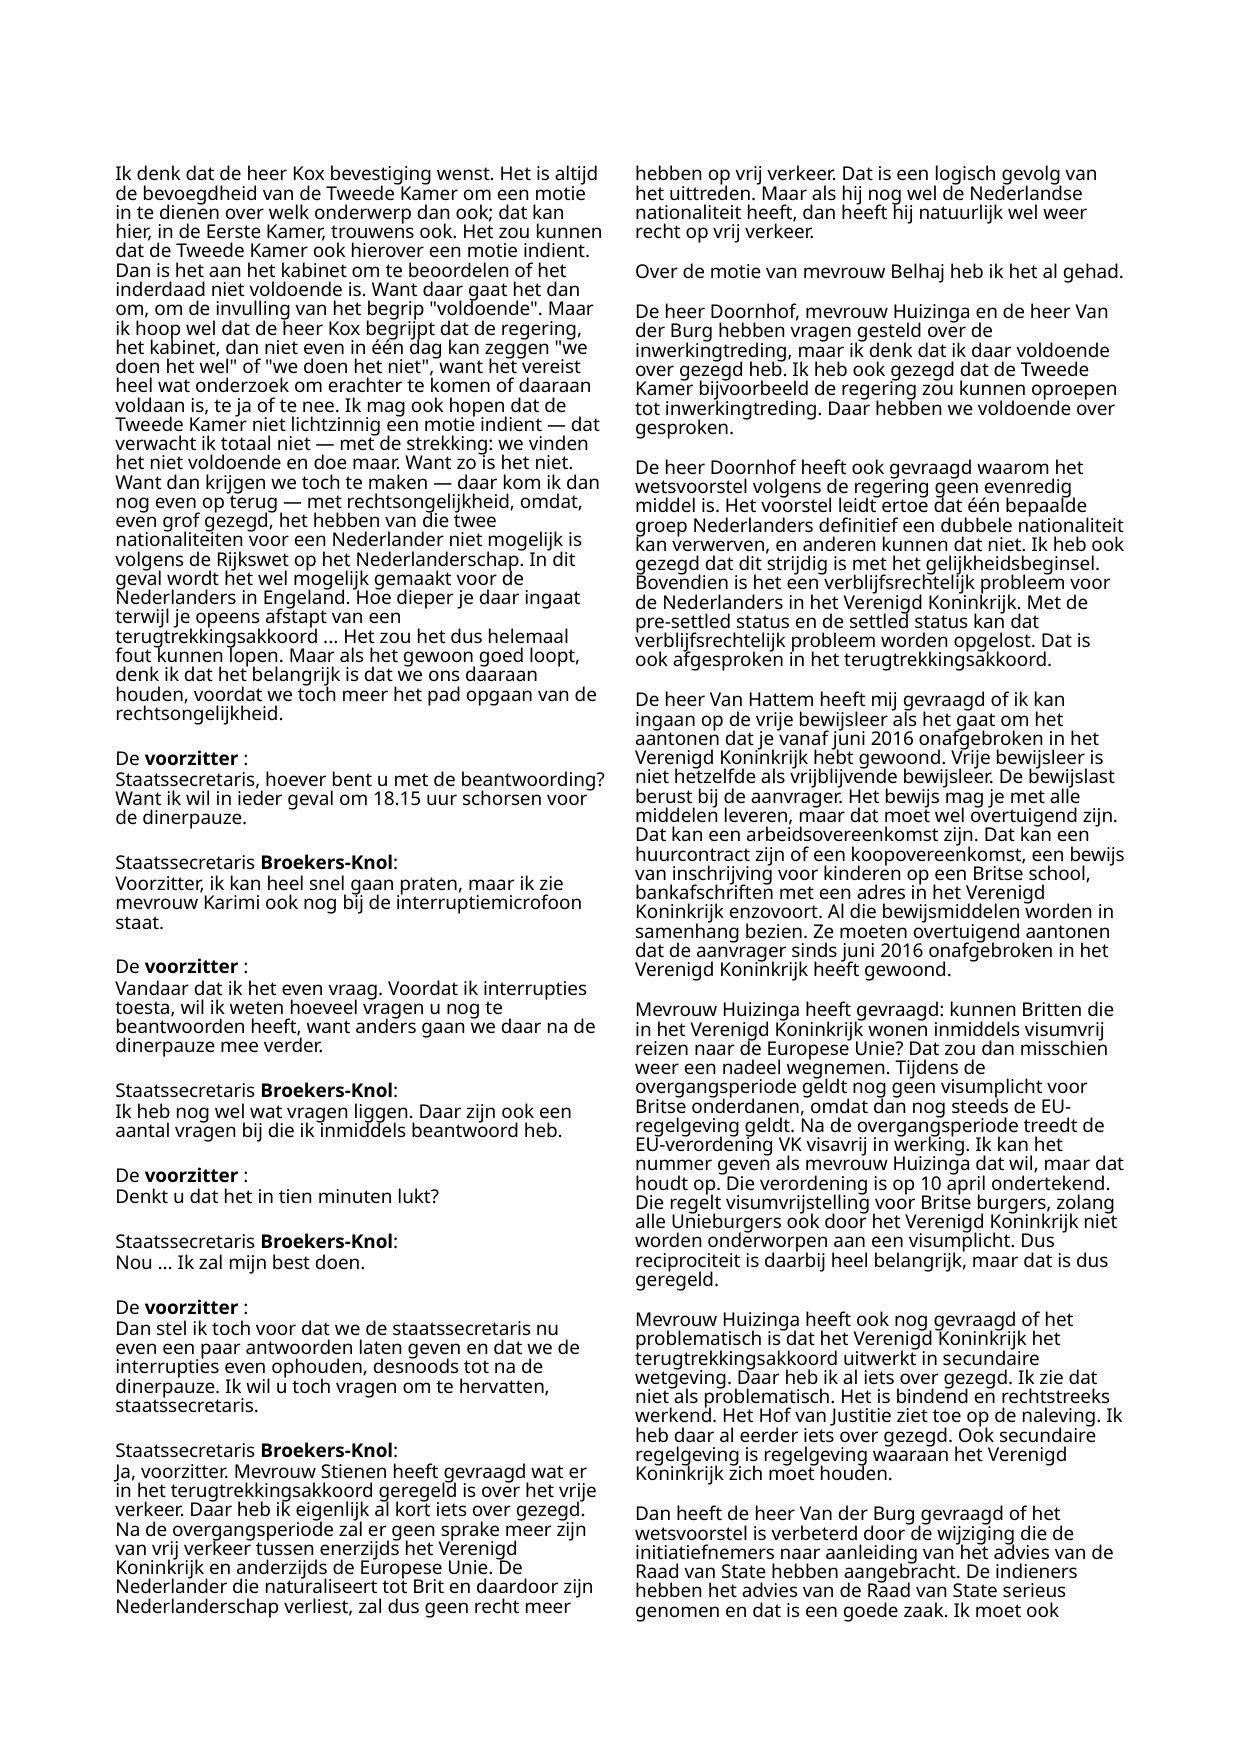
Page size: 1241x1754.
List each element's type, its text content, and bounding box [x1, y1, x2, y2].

text Dan heeft de heer Van der Burg gevraagd of het wetsvoorstel is verbeterd door de wijziging die de initiatiefnemers naar aanleiding van het advies van de Raad van State hebben aangebracht. De indieners hebben het advies van de Raad van State serieus genomen en dat is een goede zaak. Ik moet ook [635, 1505, 1125, 1621]
text De heer Doornhof, mevrouw Huizinga en de heer Van der Burg hebben vragen gesteld over de inwerkingtreding, maar ik denk dat ik daar voldoende over gezegd heb. Ik heb ook gezegd dat de Tweede Kamer bijvoorbeeld de regering zou kunnen oproepen tot inwerkingtreding. Daar hebben we voldoende over gesproken. [635, 303, 1125, 438]
text Dan stel ik toch voor dat we de staatssecretaris nu even een paar antwoorden laten geven en dat we de interrupties even ophouden, desnoods tot na de dinerpauze. Ik wil u toch vragen om te hervatten, staatssecretaris. [115, 1320, 605, 1416]
text De voorzitter : [115, 1294, 605, 1320]
text Ja, voorzitter. Mevrouw Stienen heeft gevraagd wat er in het terugtrekkingsakkoord geregeld is over het vrije verkeer. Daar heb ik eigenlijk al kort iets over gezegd. Na de overgangsperiode zal er geen sprake meer zijn van vrij verkeer tussen enerzijds het Verenigd Koninkrijk en anderzijds de Europese Unie. De Nederlander die naturaliseert tot Brit en daardoor zijn Nederlanderschap verliest, zal dus geen recht meer [115, 1463, 605, 1617]
text Ik denk dat de heer Kox bevestiging wenst. Het is altijd de bevoegdheid van de Tweede Kamer om een motie in te dienen over welk onderwerp dan ook; dat kan hier, in de Eerste Kamer, trouwens ook. Het zou kunnen dat de Tweede Kamer ook hierover een motie indient. Dan is het aan het kabinet om te beoordelen of het inderdaad niet voldoende is. Want daar gaat het dan om, om de invulling van het begrip "voldoende". Maar ik hoop wel dat de heer Kox begrijpt dat de regering, het kabinet, dan niet even in één dag kan zeggen "we doen het wel" of "we doen het niet", want het vereist heel wat onderzoek om erachter te komen of daaraan voldaan is, te ja of te nee. Ik mag ook hopen dat de Tweede Kamer niet lichtzinnig een motie indient — dat verwacht ik totaal niet — met de strekking: we vinden het niet voldoende en doe maar. Want zo is het niet. Want dan krijgen we toch te maken — daar kom ik dan nog even op terug — met rechtsongelijkheid, omdat, even grof gezegd, het hebben van die twee nationaliteiten voor een Nederlander niet mogelijk is volgens de Rijkswet op het Nederlanderschap. In dit geval wordt het wel mogelijk gemaakt voor de Nederlanders in Engeland. Hoe dieper je daar ingaat terwijl je opeens afstapt van een terugtrekkingsakkoord ... Het zou het dus helemaal fout kunnen lopen. Maar als het gewoon goed loopt, denk ik dat het belangrijk is dat we ons daaraan houden, voordat we toch meer het pad opgaan van de rechtsongelijkheid. [115, 165, 605, 724]
text Ik heb nog wel wat vragen liggen. Daar zijn ook een aantal vragen bij die ik inmiddels beantwoord heb. [115, 1103, 605, 1142]
text De voorzitter : [115, 745, 605, 771]
text Staatssecretaris Broekers-Knol: [115, 1077, 605, 1103]
text De voorzitter : [115, 954, 605, 979]
text De voorzitter : [115, 1162, 605, 1188]
text Mevrouw Huizinga heeft gevraagd: kunnen Britten die in het Verenigd Koninkrijk wonen inmiddels visumvrij reizen naar de Europese Unie? Dat zou dan misschien weer een nadeel wegnemen. Tijdens de overgangsperiode geldt nog geen visumplicht voor Britse onderdanen, omdat dan nog steeds de EU-regelgeving geldt. Na de overgangsperiode treedt de EU-verordening VK visavrij in werking. Ik kan het nummer geven als mevrouw Huizinga dat wil, maar dat houdt op. Die verordening is op 10 april ondertekend. Die regelt visumvrijstelling voor Britse burgers, zolang alle Unieburgers ook door het Verenigd Koninkrijk niet worden onderworpen aan een visumplicht. Dus reciprociteit is daarbij heel belangrijk, maar dat is dus geregeld. [635, 1001, 1125, 1290]
text Staatssecretaris Broekers-Knol: [115, 1228, 605, 1254]
text De heer Van Hattem heeft mij gevraagd of ik kan ingaan op de vrije bewijsleer als het gaat om het aantonen dat je vanaf juni 2016 onafgebroken in het Verenigd Koninkrijk hebt gewoond. Vrije bewijsleer is niet hetzelfde als vrijblijvende bewijsleer. De bewijslast berust bij de aanvrager. Het bewijs mag je met alle middelen leveren, maar dat moet wel overtuigend zijn. Dat kan een arbeidsovereenkomst zijn. Dat kan een huurcontract zijn of een koopovereenkomst, een bewijs van inschrijving voor kinderen op een Britse school, bankafschriften met een adres in het Verenigd Koninkrijk enzovoort. Al die bewijsmiddelen worden in samenhang bezien. Ze moeten overtuigend aantonen dat de aanvrager sinds juni 2016 onafgebroken in het Verenigd Koninkrijk heeft gewoond. [635, 691, 1125, 981]
text hebben op vrij verkeer. Dat is een logisch gevolg van het uittreden. Maar als hij nog wel de Nederlandse nationaliteit heeft, dan heeft hij natuurlijk wel weer recht op vrij verkeer. [635, 165, 1125, 242]
text De heer Doornhof heeft ook gevraagd waarom het wetsvoorstel volgens de regering geen evenredig middel is. Het voorstel leidt ertoe dat één bepaalde groep Nederlanders definitief een dubbele nationaliteit kan verwerven, en anderen kunnen dat niet. Ik heb ook gezegd dat dit strijdig is met het gelijkheidsbeginsel. Bovendien is het een verblijfsrechtelijk probleem voor de Nederlanders in het Verenigd Koninkrijk. Met de pre-settled status en de settled status kan dat verblijfsrechtelijk probleem worden opgelost. Dat is ook afgesproken in het terugtrekkingsakkoord. [635, 459, 1125, 671]
text Denkt u dat het in tien minuten lukt? [115, 1188, 605, 1207]
text Mevrouw Huizinga heeft ook nog gevraagd of het problematisch is dat het Verenigd Koninkrijk het terugtrekkingsakkoord uitwerkt in secundaire wetgeving. Daar heb ik al iets over gezegd. Ik zie dat niet als problematisch. Het is bindend en rechtstreeks werkend. Het Hof van Justitie ziet toe op de naleving. Ik heb daar al eerder iets over gezegd. Ook secundaire regelgeving is regelgeving waaraan het Verenigd Koninkrijk zich moet houden. [635, 1311, 1125, 1484]
text Vandaar dat ik het even vraag. Voordat ik interrupties toesta, wil ik weten hoeveel vragen u nog te beantwoorden heeft, want anders gaan we daar na de dinerpauze mee verder. [115, 979, 605, 1057]
text Staatssecretaris, hoever bent u met de beantwoording? Want ik wil in ieder geval om 18.15 uur schorsen voor de dinerpauze. [115, 771, 605, 828]
text Over de motie van mevrouw Belhaj heb ik het al gehad. [635, 263, 1125, 282]
text Nou ... Ik zal mijn best doen. [115, 1254, 605, 1273]
text Voorzitter, ik kan heel snel gaan praten, maar ik zie mevrouw Karimi ook nog bij de interruptiemicrofoon staat. [115, 875, 605, 933]
text Staatssecretaris Broekers-Knol: [115, 849, 605, 875]
text Staatssecretaris Broekers-Knol: [115, 1437, 605, 1463]
